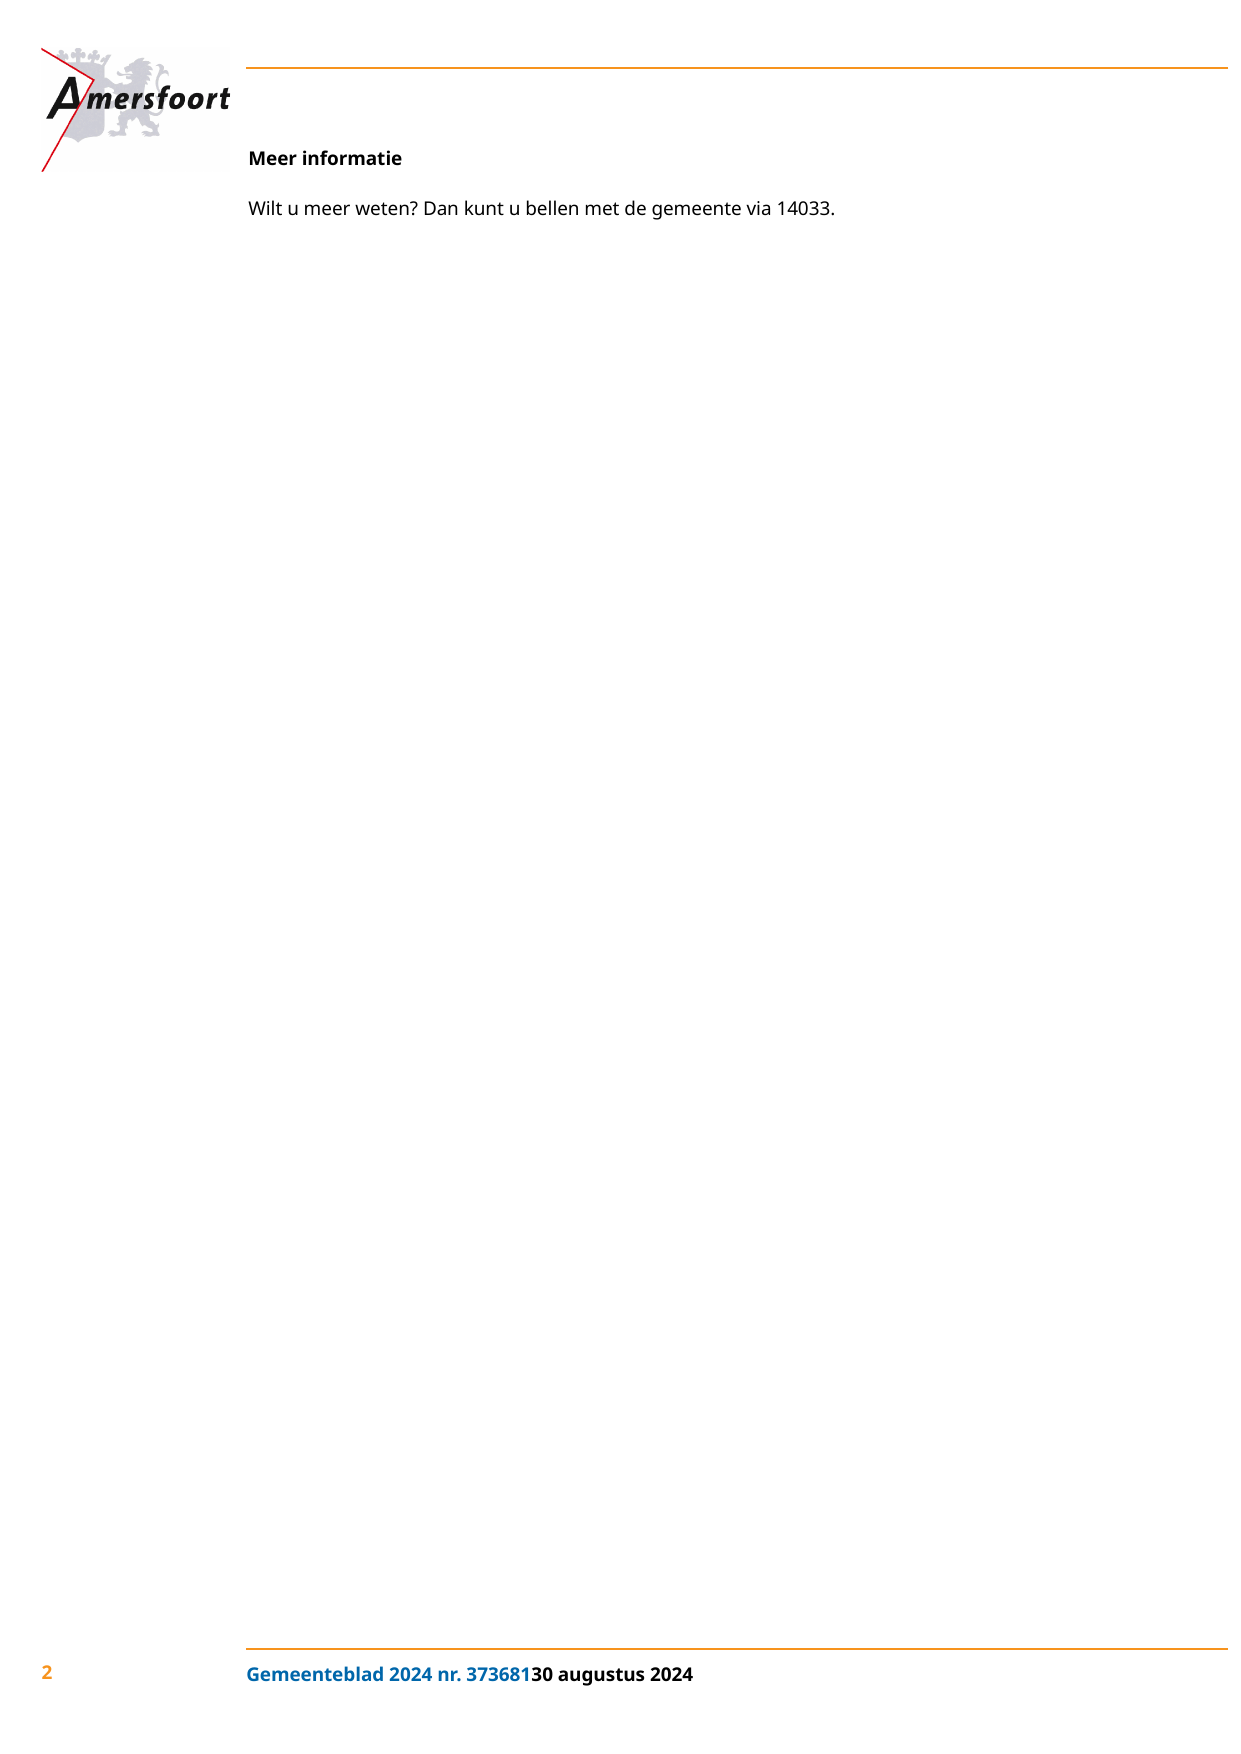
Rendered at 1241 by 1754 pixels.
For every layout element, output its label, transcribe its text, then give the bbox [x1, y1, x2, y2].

picture [41, 47, 231, 172]
text Meer informatie [248, 145, 1152, 171]
text Wilt u meer weten? Dan kunt u bellen met de gemeente via 14033. [248, 196, 1152, 221]
